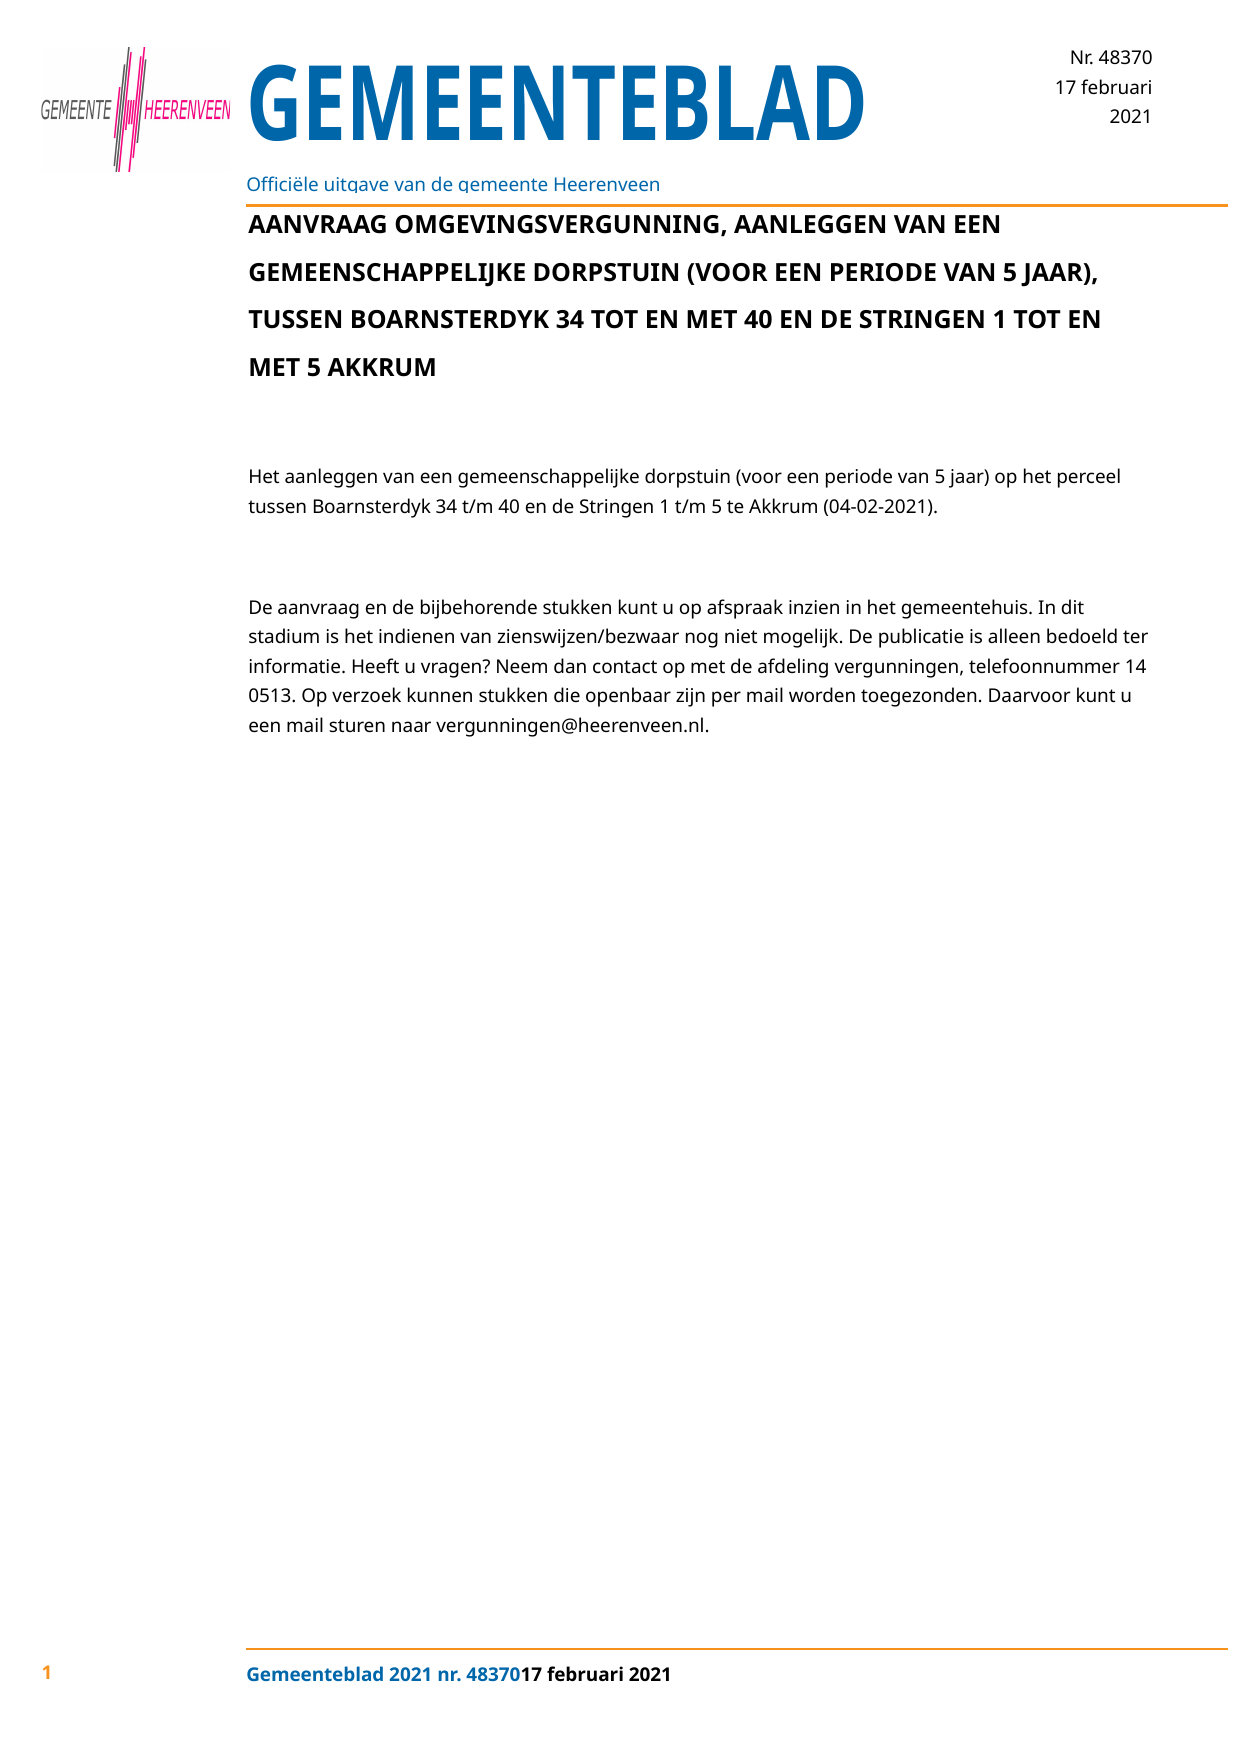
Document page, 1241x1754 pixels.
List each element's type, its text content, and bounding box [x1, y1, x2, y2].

picture [41, 47, 231, 172]
text Het aanleggen van een gemeenschappelijke dorpstuin (voor een periode van 5 jaar) op het perceel tussen Boarnsterdyk 34 t/m 40 en de Stringen 1 t/m 5 te Akkrum (04-02-2021). [248, 463, 1152, 519]
text De aanvraag en de bijbehorende stukken kunt u op afspraak inzien in het gemeentehuis. In dit stadium is het indienen van zienswijzen/bezwaar nog niet mogelijk. De publicatie is alleen bedoeld ter informatie. Heeft u vragen? Neem dan contact op met de afdeling vergunningen, telefoonnummer 14 0513. Op verzoek kunnen stukken die openbaar zijn per mail worden toegezonden. Daarvoor kunt u een mail sturen naar vergunningen@heerenveen.nl. [248, 594, 1152, 738]
text AANVRAAG OMGEVINGSVERGUNNING, AANLEGGEN VAN EEN GEMEENSCHAPPELIJKE DORPSTUIN (VOOR EEN PERIODE VAN 5 JAAR), TUSSEN BOARNSTERDYK 34 TOT EN MET 40 EN DE STRINGEN 1 TOT EN MET 5 AKKRUM [248, 207, 1152, 384]
